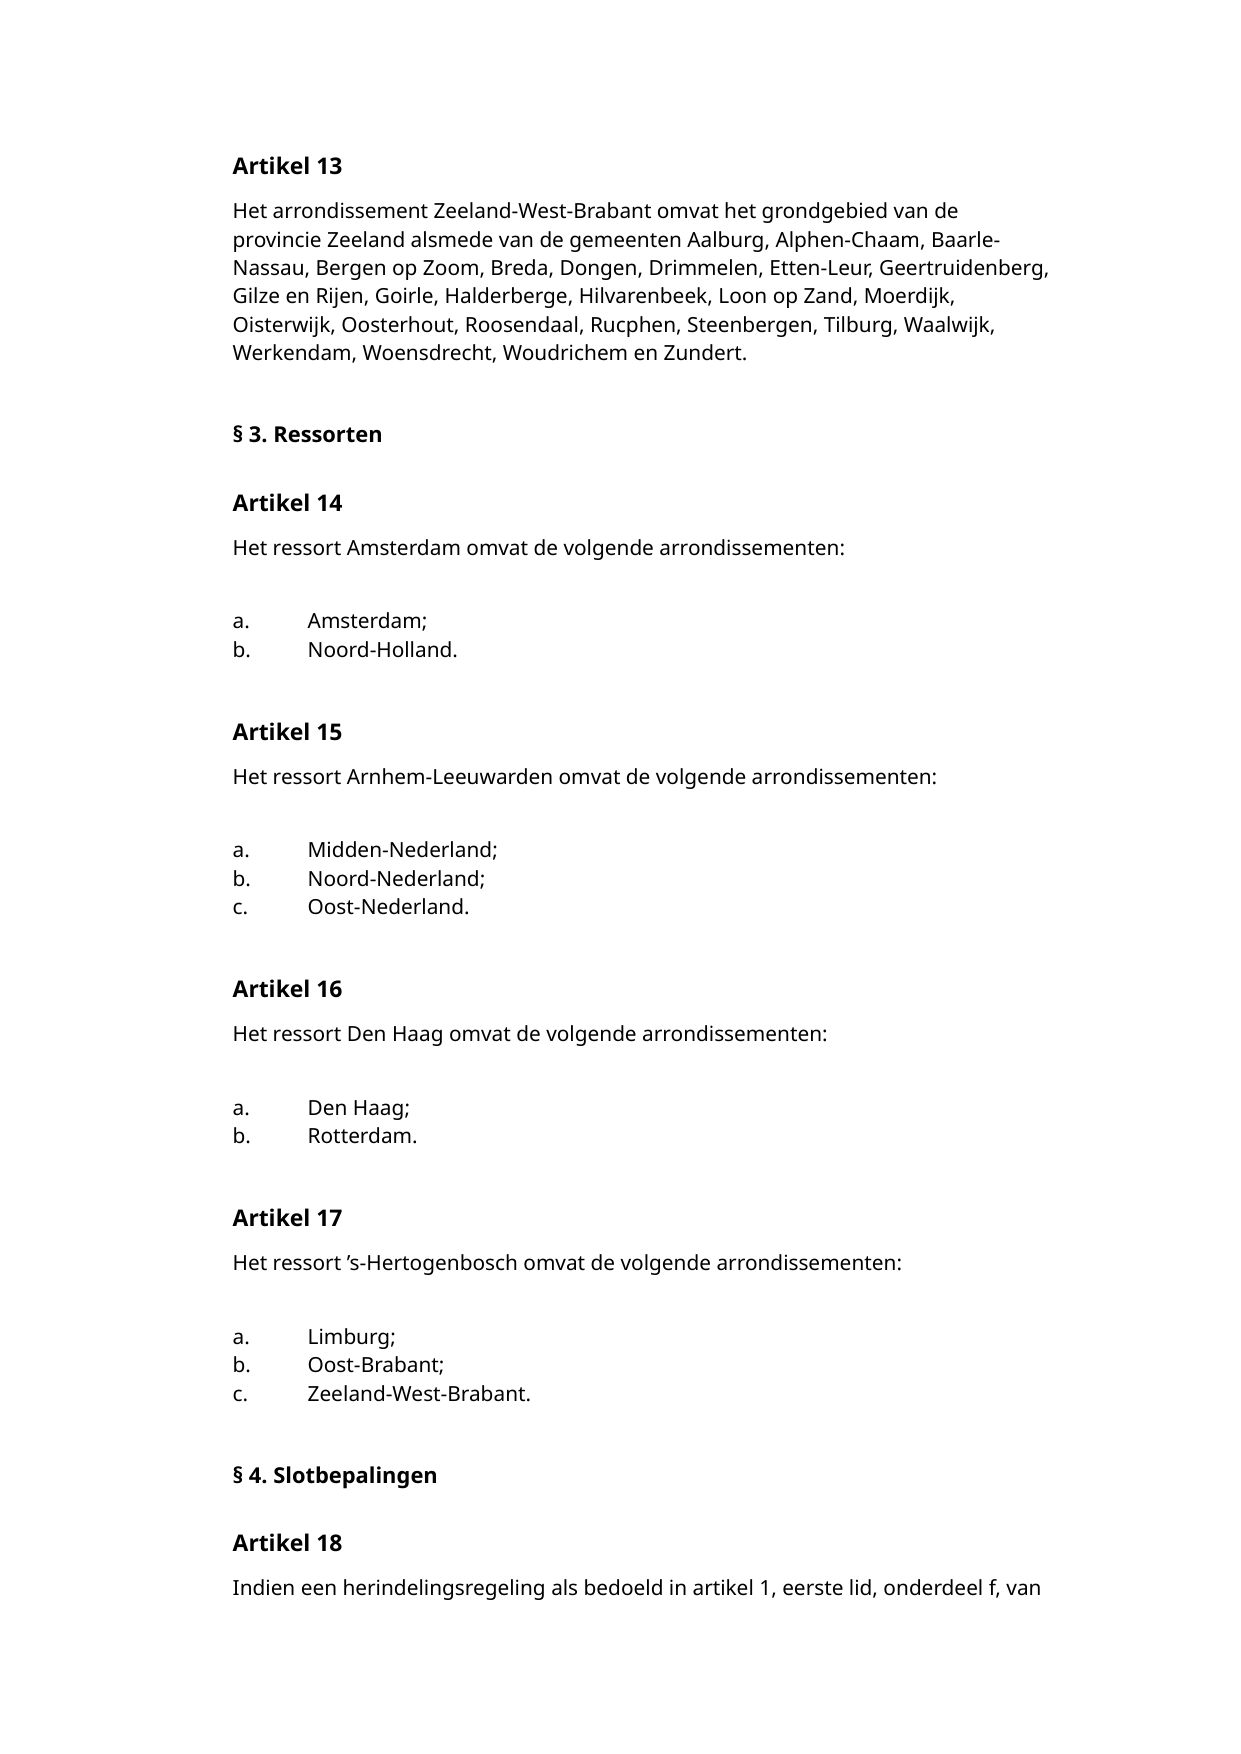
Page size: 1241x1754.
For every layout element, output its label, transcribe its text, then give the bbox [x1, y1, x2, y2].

text Indien een herindelingsregeling als bedoeld in artikel 1, eerste lid, onderdeel f, van [232, 1573, 1053, 1602]
text Het ressort Den Haag omvat de volgende arrondissementen: [232, 1019, 1053, 1048]
subtitle Artikel 18 [232, 1527, 1053, 1558]
text Het ressort Arnhem-Leeuwarden omvat de volgende arrondissementen: [232, 762, 1053, 790]
list Zeeland-West-Brabant. [232, 1379, 1053, 1407]
text Het ressort ’s-Hertogenbosch omvat de volgende arrondissementen: [232, 1248, 1053, 1277]
list Amsterdam; [232, 606, 1053, 635]
subtitle § 4. Slotbepalingen [232, 1460, 1053, 1489]
list Midden-Nederland; [232, 835, 1053, 864]
list Limburg; [232, 1322, 1053, 1350]
text Het arrondissement Zeeland-West-Brabant omvat het grondgebied van de provincie Zeeland alsmede van de gemeenten Aalburg, Alphen-Chaam, Baarle-Nassau, Bergen op Zoom, Breda, Dongen, Drimmelen, Etten-Leur, Geertruidenberg, Gilze en Rijen, Goirle, Halderberge, Hilvarenbeek, Loon op Zand, Moerdijk, Oisterwijk, Oosterhout, Roosendaal, Rucphen, Steenbergen, Tilburg, Waalwijk, Werkendam, Woensdrecht, Woudrichem en Zundert. [232, 196, 1053, 367]
list Oost-Nederland. [232, 892, 1053, 921]
list Noord-Holland. [232, 635, 1053, 663]
list Den Haag; [232, 1093, 1053, 1121]
list Oost-Brabant; [232, 1350, 1053, 1379]
subtitle Artikel 17 [232, 1202, 1053, 1233]
list Noord-Nederland; [232, 864, 1053, 892]
text Het ressort Amsterdam omvat de volgende arrondissementen: [232, 533, 1053, 561]
subtitle § 3. Ressorten [232, 419, 1053, 449]
subtitle Artikel 15 [232, 716, 1053, 747]
list Rotterdam. [232, 1121, 1053, 1150]
subtitle Artikel 16 [232, 973, 1053, 1004]
subtitle Artikel 13 [232, 150, 1053, 181]
subtitle Artikel 14 [232, 487, 1053, 518]
